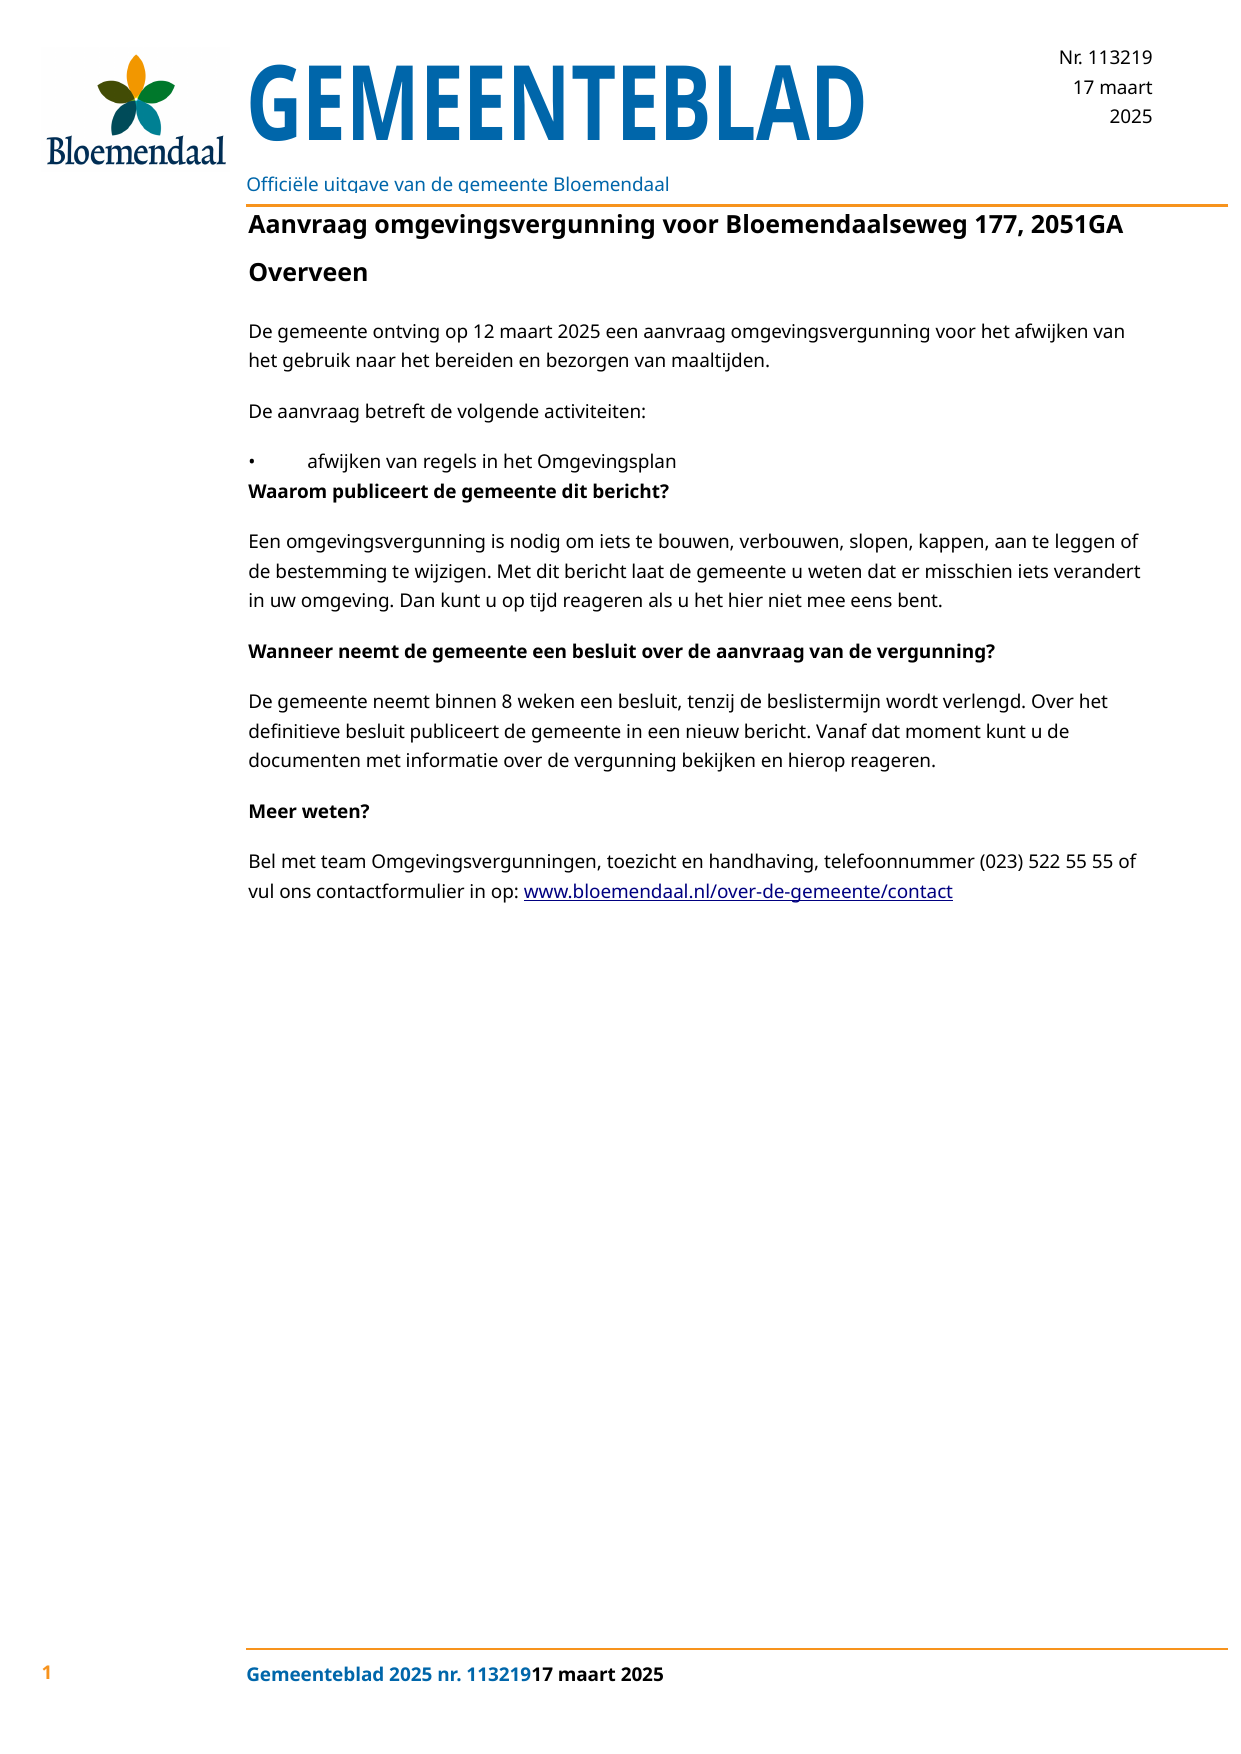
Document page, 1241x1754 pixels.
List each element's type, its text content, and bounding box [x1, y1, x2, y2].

text Waarom publiceert de gemeente dit bericht? [248, 478, 1152, 504]
text Aanvraag omgevingsvergunning voor Bloemendaalseweg 177, 2051GA Overveen [248, 207, 1152, 288]
text Bel met team Omgevingsvergunningen, toezicht en handhaving, telefoonnummer (023) 522 55 55 of vul ons contactformulier in op: www.bloemendaal.nl/over-de-gemeente/contact [248, 848, 1152, 904]
text Wanneer neemt de gemeente een besluit over de aanvraag van de vergunning? [248, 638, 1152, 664]
text De gemeente ontving op 12 maart 2025 een aanvraag omgevingsvergunning voor het afwijken van het gebruik naar het bereiden en bezorgen van maaltijden. [248, 318, 1152, 373]
text Meer weten? [248, 798, 1152, 824]
text De aanvraag betreft de volgende activiteiten: [248, 398, 1152, 424]
text Een omgevingsvergunning is nodig om iets te bouwen, verbouwen, slopen, kappen, aan te leggen of de bestemming te wijzigen. Met dit bericht laat de gemeente u weten dat er misschien iets verandert in uw omgeving. Dan kunt u op tijd reageren als u het hier niet mee eens bent. [248, 528, 1152, 613]
list afwijken van regels in het Omgevingsplan [248, 448, 1152, 474]
text De gemeente neemt binnen 8 weken een besluit, tenzij de beslistermijn wordt verlengd. Over het definitieve besluit publiceert de gemeente in een nieuw bericht. Vanaf dat moment kunt u de documenten met informatie over de vergunning bekijken en hierop reageren. [248, 688, 1152, 773]
picture [41, 47, 231, 172]
